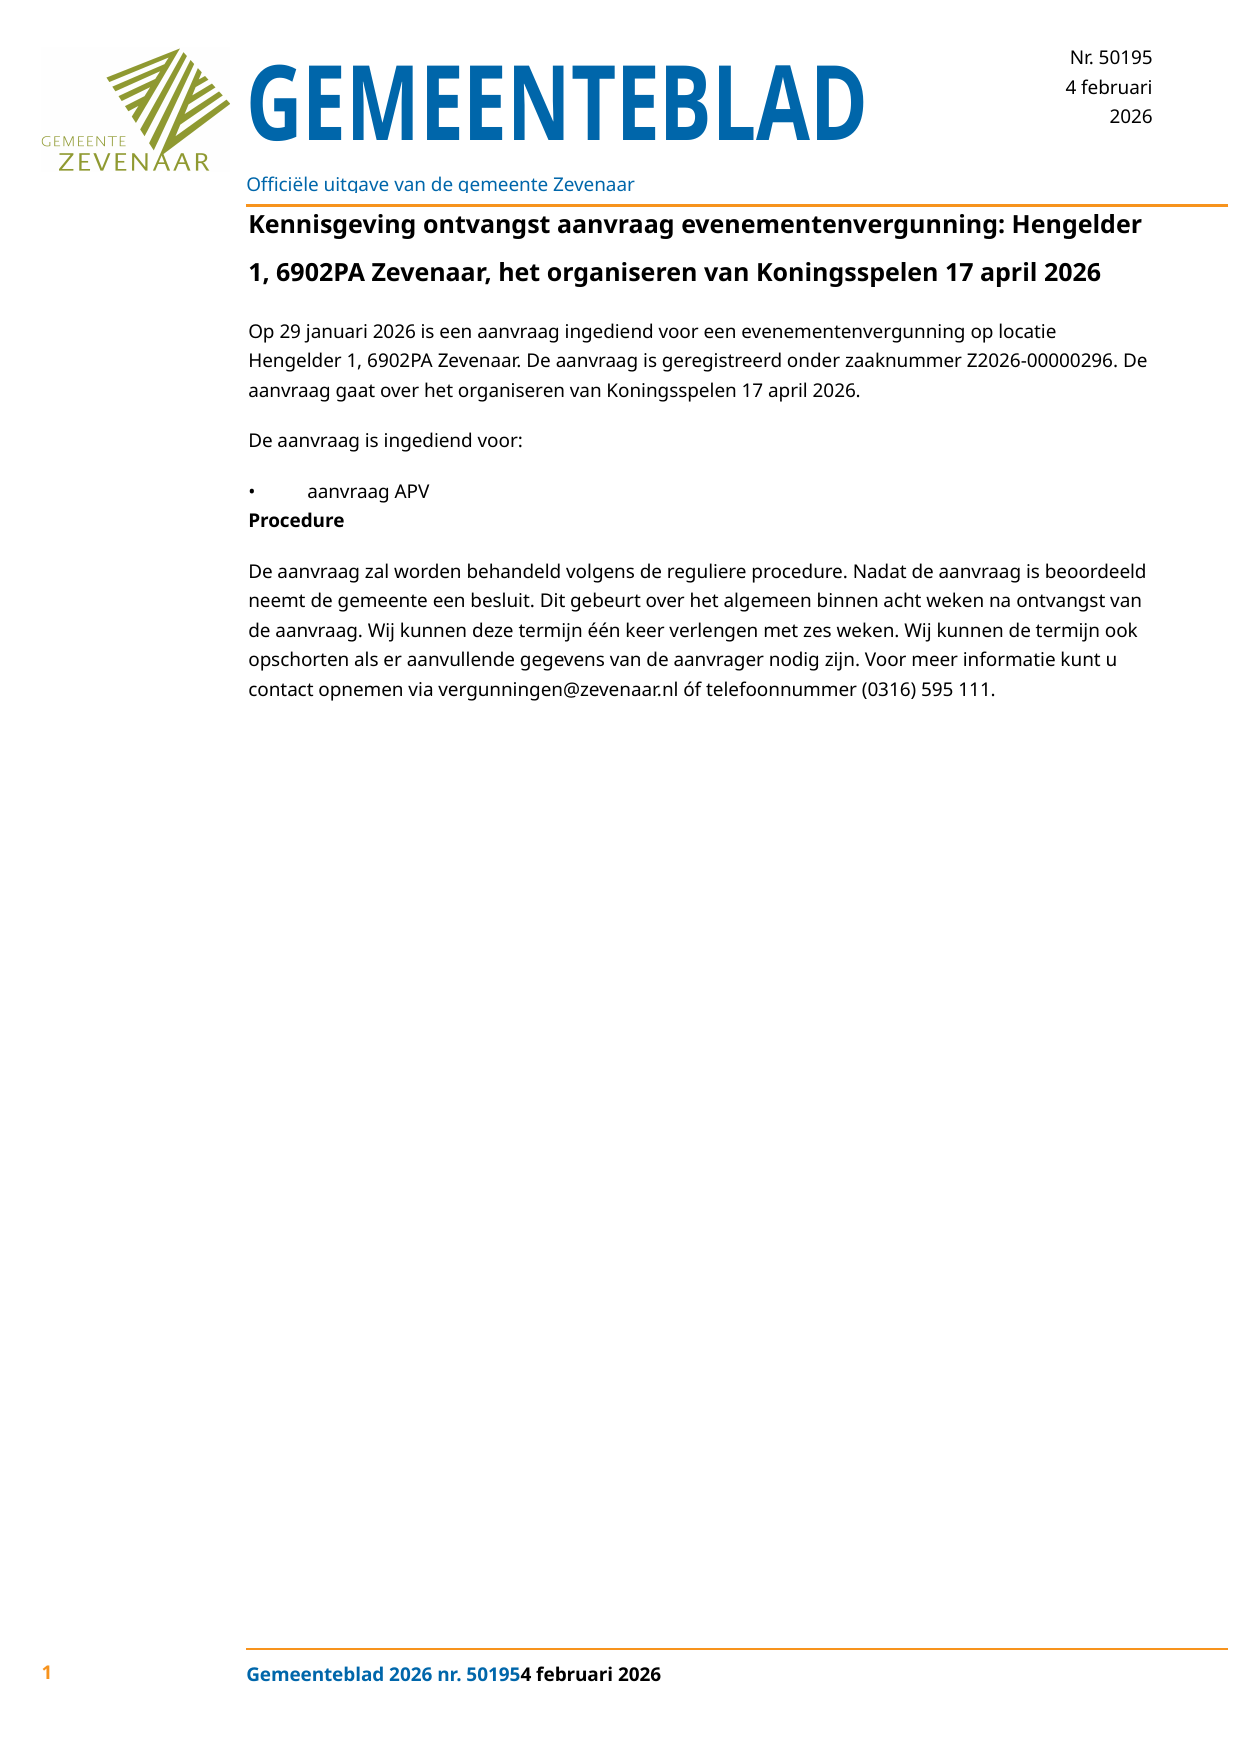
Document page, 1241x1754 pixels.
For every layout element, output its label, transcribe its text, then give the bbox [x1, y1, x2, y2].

picture [41, 47, 231, 172]
text Kennisgeving ontvangst aanvraag evenementenvergunning: Hengelder 1, 6902PA Zevenaar, het organiseren van Koningsspelen 17 april 2026 [248, 207, 1152, 288]
text De aanvraag is ingediend voor: [248, 427, 1152, 453]
list aanvraag APV [248, 478, 1152, 504]
text De aanvraag zal worden behandeld volgens de reguliere procedure. Nadat de aanvraag is beoordeeld neemt de gemeente een besluit. Dit gebeurt over het algemeen binnen acht weken na ontvangst van de aanvraag. Wij kunnen deze termijn één keer verlengen met zes weken. Wij kunnen de termijn ook opschorten als er aanvullende gegevens van de aanvrager nodig zijn. Voor meer informatie kunt u contact opnemen via vergunningen@zevenaar.nl óf telefoonnummer (0316) 595 111. [248, 558, 1152, 702]
text Op 29 januari 2026 is een aanvraag ingediend voor een evenementenvergunning op locatie Hengelder 1, 6902PA Zevenaar. De aanvraag is geregistreerd onder zaaknummer Z2026-00000296. De aanvraag gaat over het organiseren van Koningsspelen 17 april 2026. [248, 318, 1152, 403]
text Procedure [248, 507, 1152, 533]
